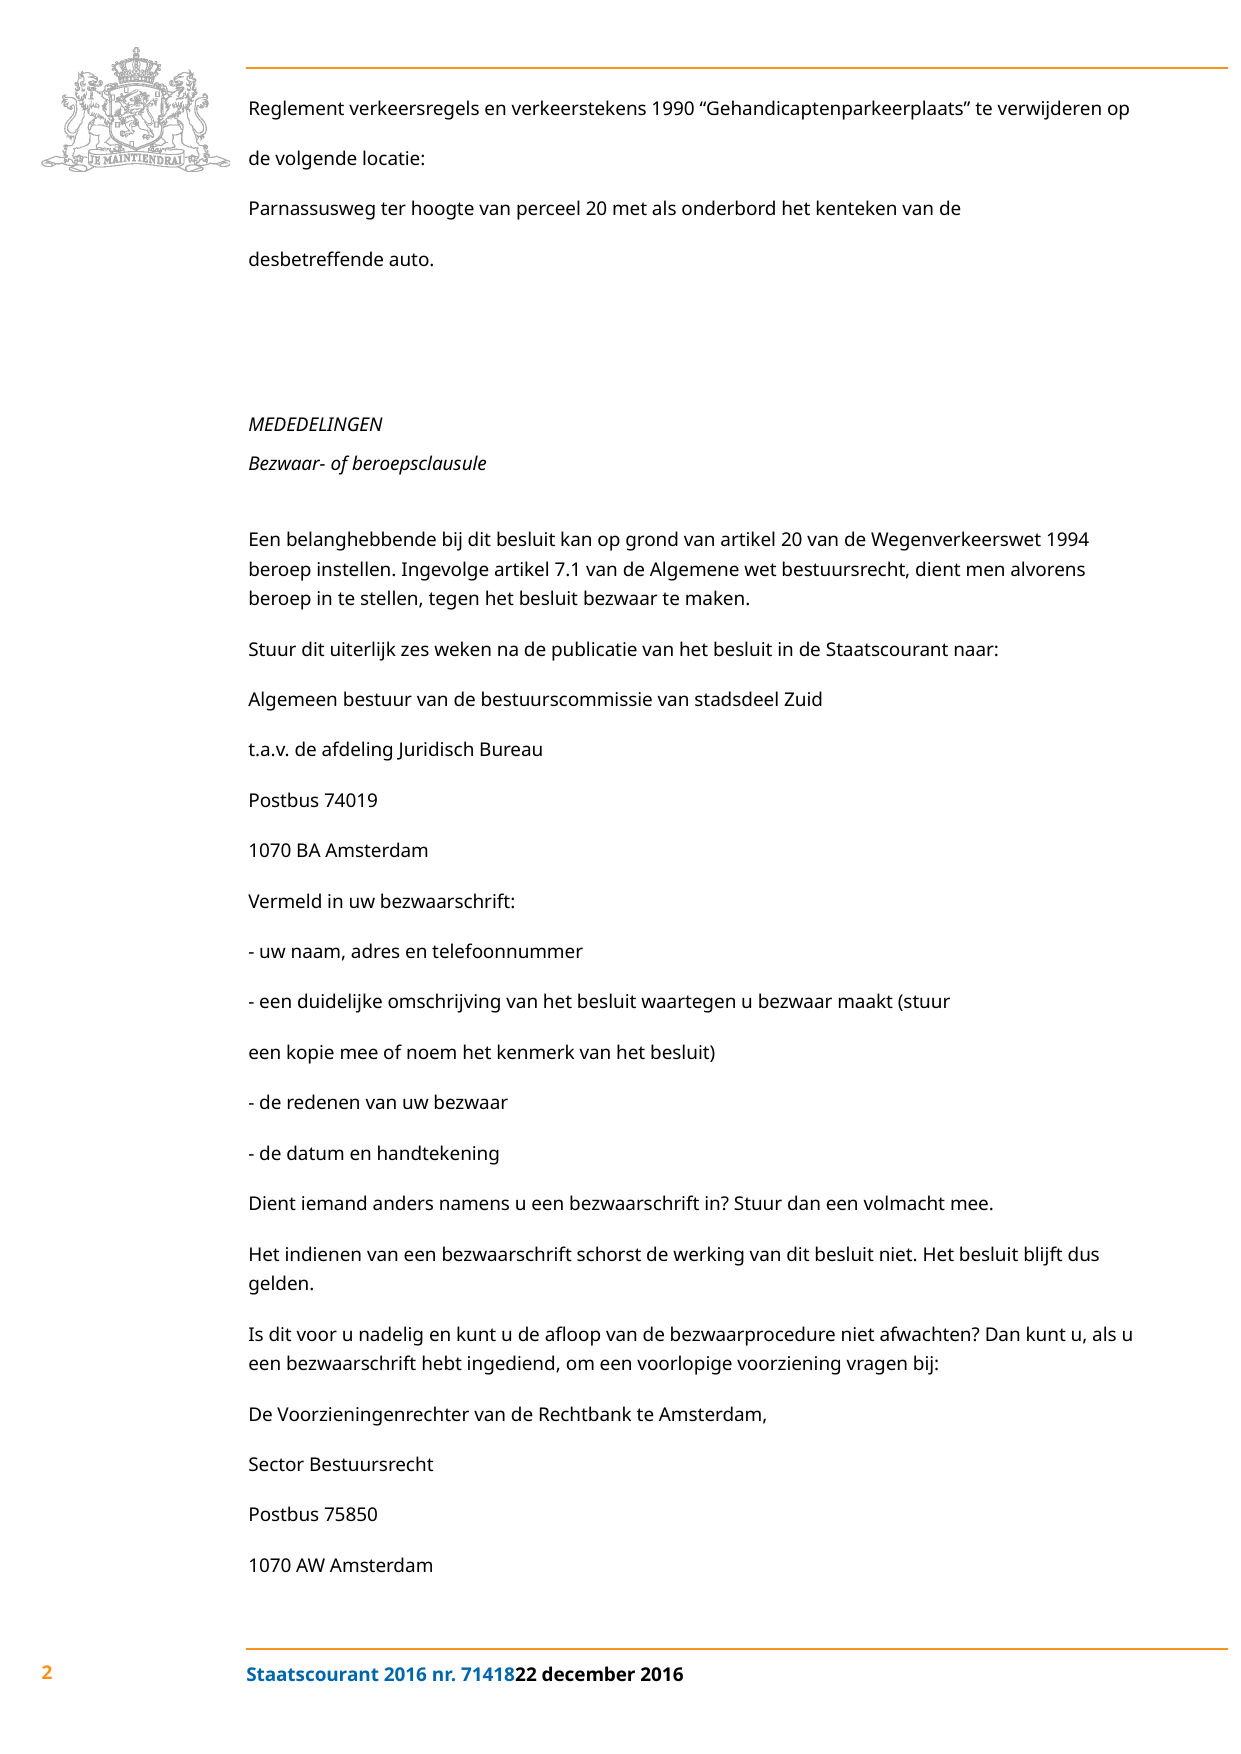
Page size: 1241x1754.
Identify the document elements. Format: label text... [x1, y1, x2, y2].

text - een duidelijke omschrijving van het besluit waartegen u bezwaar maakt (stuur [248, 989, 1152, 1014]
text Parnassusweg ter hoogte van perceel 20 met als onderbord het kenteken van de [248, 196, 1152, 221]
text Vermeld in uw bezwaarschrift: [248, 888, 1152, 914]
picture [41, 47, 231, 172]
text Sector Bestuursrecht [248, 1451, 1152, 1477]
text Reglement verkeersregels en verkeerstekens 1990 “Gehandicaptenparkeerplaats” te verwijderen op [248, 95, 1152, 121]
text 1070 BA Amsterdam [248, 837, 1152, 863]
text t.a.v. de afdeling Juridisch Bureau [248, 737, 1152, 762]
text - de datum en handtekening [248, 1140, 1152, 1166]
text - uw naam, adres en telefoonnummer [248, 938, 1152, 964]
text Algemeen bestuur van de bestuurscommissie van stadsdeel Zuid [248, 686, 1152, 712]
text MEDEDELINGEN [248, 411, 1152, 437]
text Postbus 75850 [248, 1502, 1152, 1527]
text Het indienen van een bezwaarschrift schorst de werking van dit besluit niet. Het besluit blijft dus gelden. [248, 1241, 1152, 1296]
text Een belanghebbende bij dit besluit kan op grond van artikel 20 van de Wegenverkeerswet 1994 beroep instellen. Ingevolge artikel 7.1 van de Algemene wet bestuursrecht, dient men alvorens beroep in te stellen, tegen het besluit bezwaar te maken. [248, 526, 1152, 611]
text Postbus 74019 [248, 787, 1152, 813]
text Dient iemand anders namens u een bezwaarschrift in? Stuur dan een volmacht mee. [248, 1190, 1152, 1216]
text de volgende locatie: [248, 145, 1152, 171]
text Stuur dit uiterlijk zes weken na de publicatie van het besluit in de Staatscourant naar: [248, 636, 1152, 662]
text een kopie mee of noem het kenmerk van het besluit) [248, 1039, 1152, 1065]
text - de redenen van uw bezwaar [248, 1089, 1152, 1115]
text Is dit voor u nadelig en kunt u de afloop van de bezwaarprocedure niet afwachten? Dan kunt u, als u een bezwaarschrift hebt ingediend, om een voorlopige voorziening vragen bij: [248, 1321, 1152, 1376]
text De Voorzieningenrechter van de Rechtbank te Amsterdam, [248, 1401, 1152, 1427]
text desbetreffende auto. [248, 246, 1152, 272]
text 1070 AW Amsterdam [248, 1552, 1152, 1578]
text Bezwaar- of beroepsclausule [248, 450, 1152, 476]
